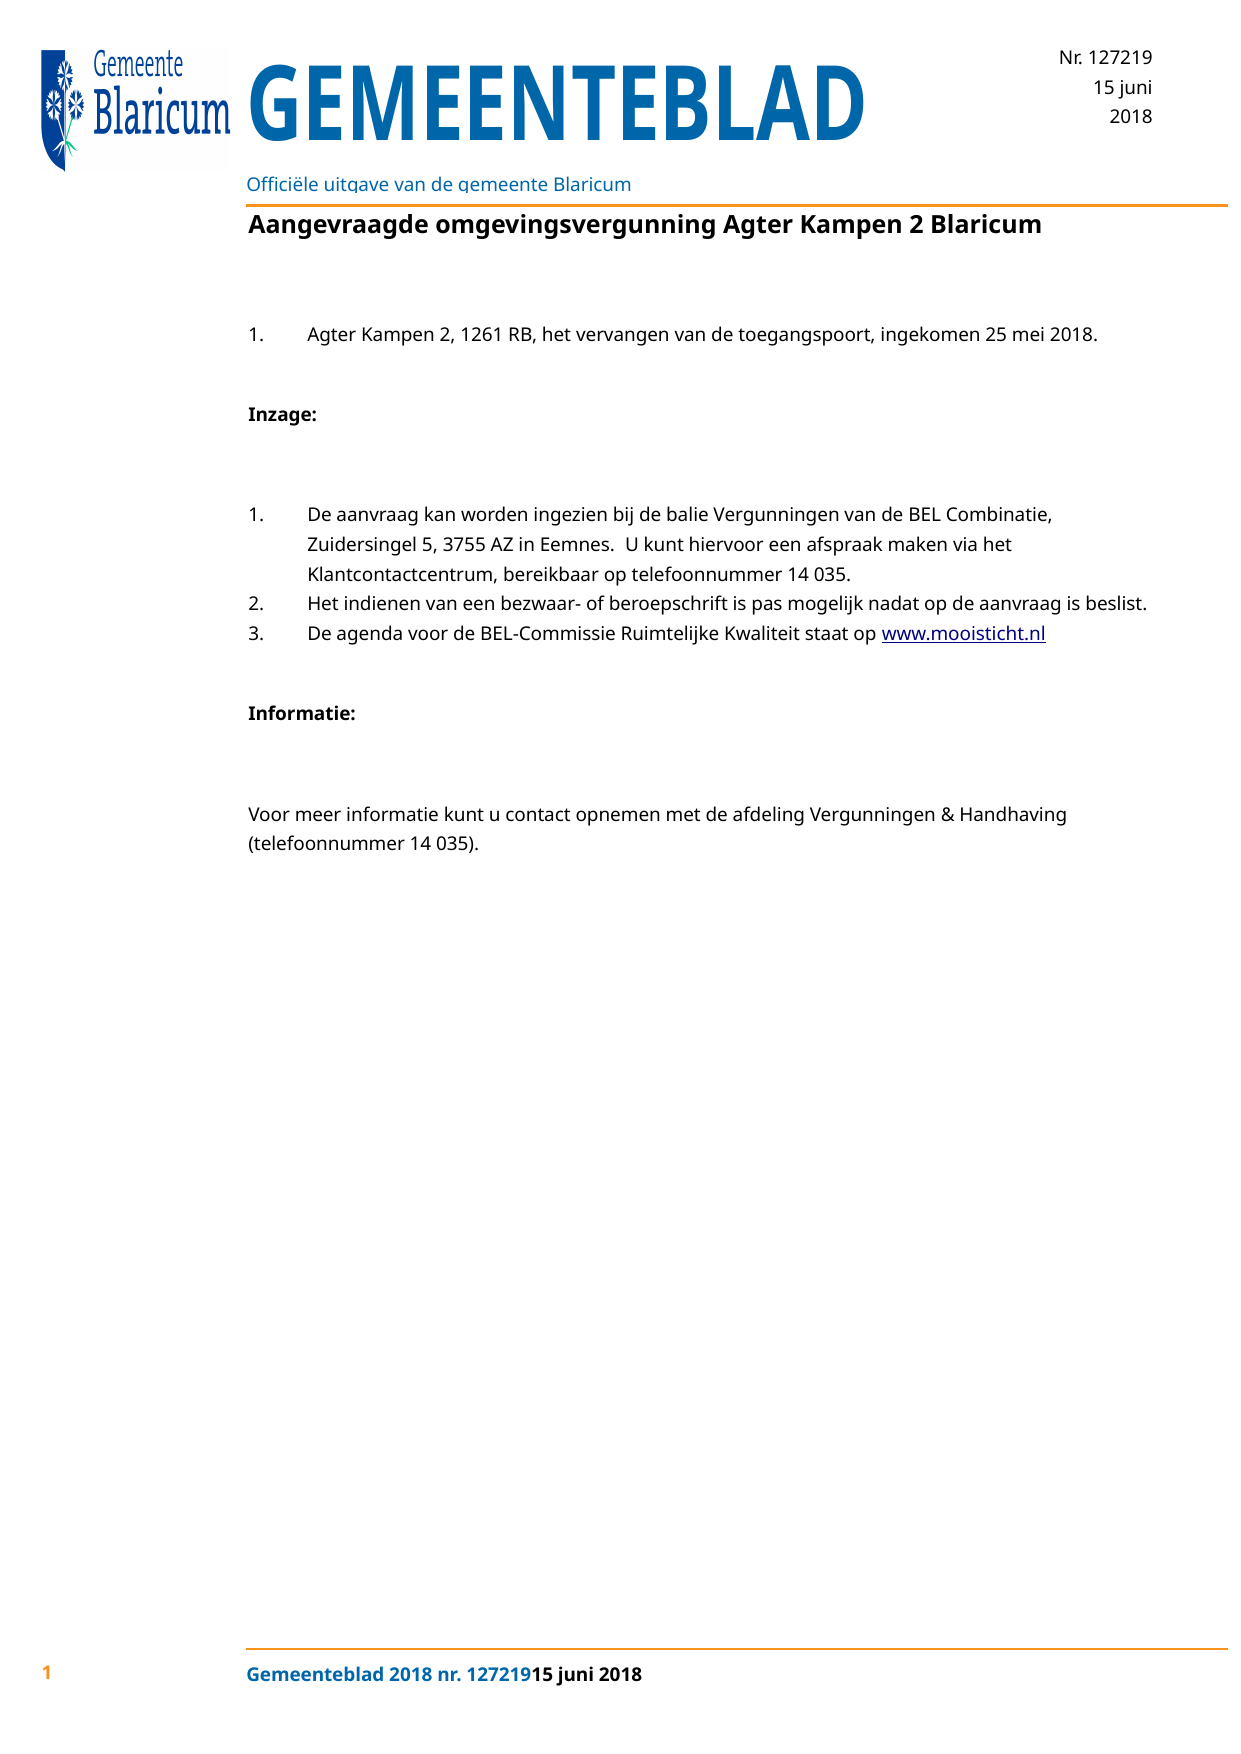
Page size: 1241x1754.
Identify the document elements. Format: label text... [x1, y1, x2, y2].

text Informatie: [248, 700, 1152, 726]
list Het indienen van een bezwaar- of beroepschrift is pas mogelijk nadat op de aanvraag is beslist. [248, 590, 1152, 616]
list De aanvraag kan worden ingezien bij de balie Vergunningen van de BEL Combinatie, Zuidersingel 5, 3755 AZ in Eemnes. U kunt hiervoor een afspraak maken via het Klantcontactcentrum, bereikbaar op telefoonnummer 14 035. [248, 502, 1152, 586]
text Aangevraagde omgevingsvergunning Agter Kampen 2 Blaricum [248, 207, 1152, 241]
text Inzage: [248, 401, 1152, 426]
list Agter Kampen 2, 1261 RB, het vervangen van de toegangspoort, ingekomen 25 mei 2018. [248, 321, 1152, 346]
list De agenda voor de BEL-Commissie Ruimtelijke Kwaliteit staat op www.mooisticht.nl [248, 620, 1152, 646]
text Voor meer informatie kunt u contact opnemen met de afdeling Vergunningen & Handhaving (telefoonnummer 14 035). [248, 801, 1152, 856]
picture [41, 47, 231, 172]
